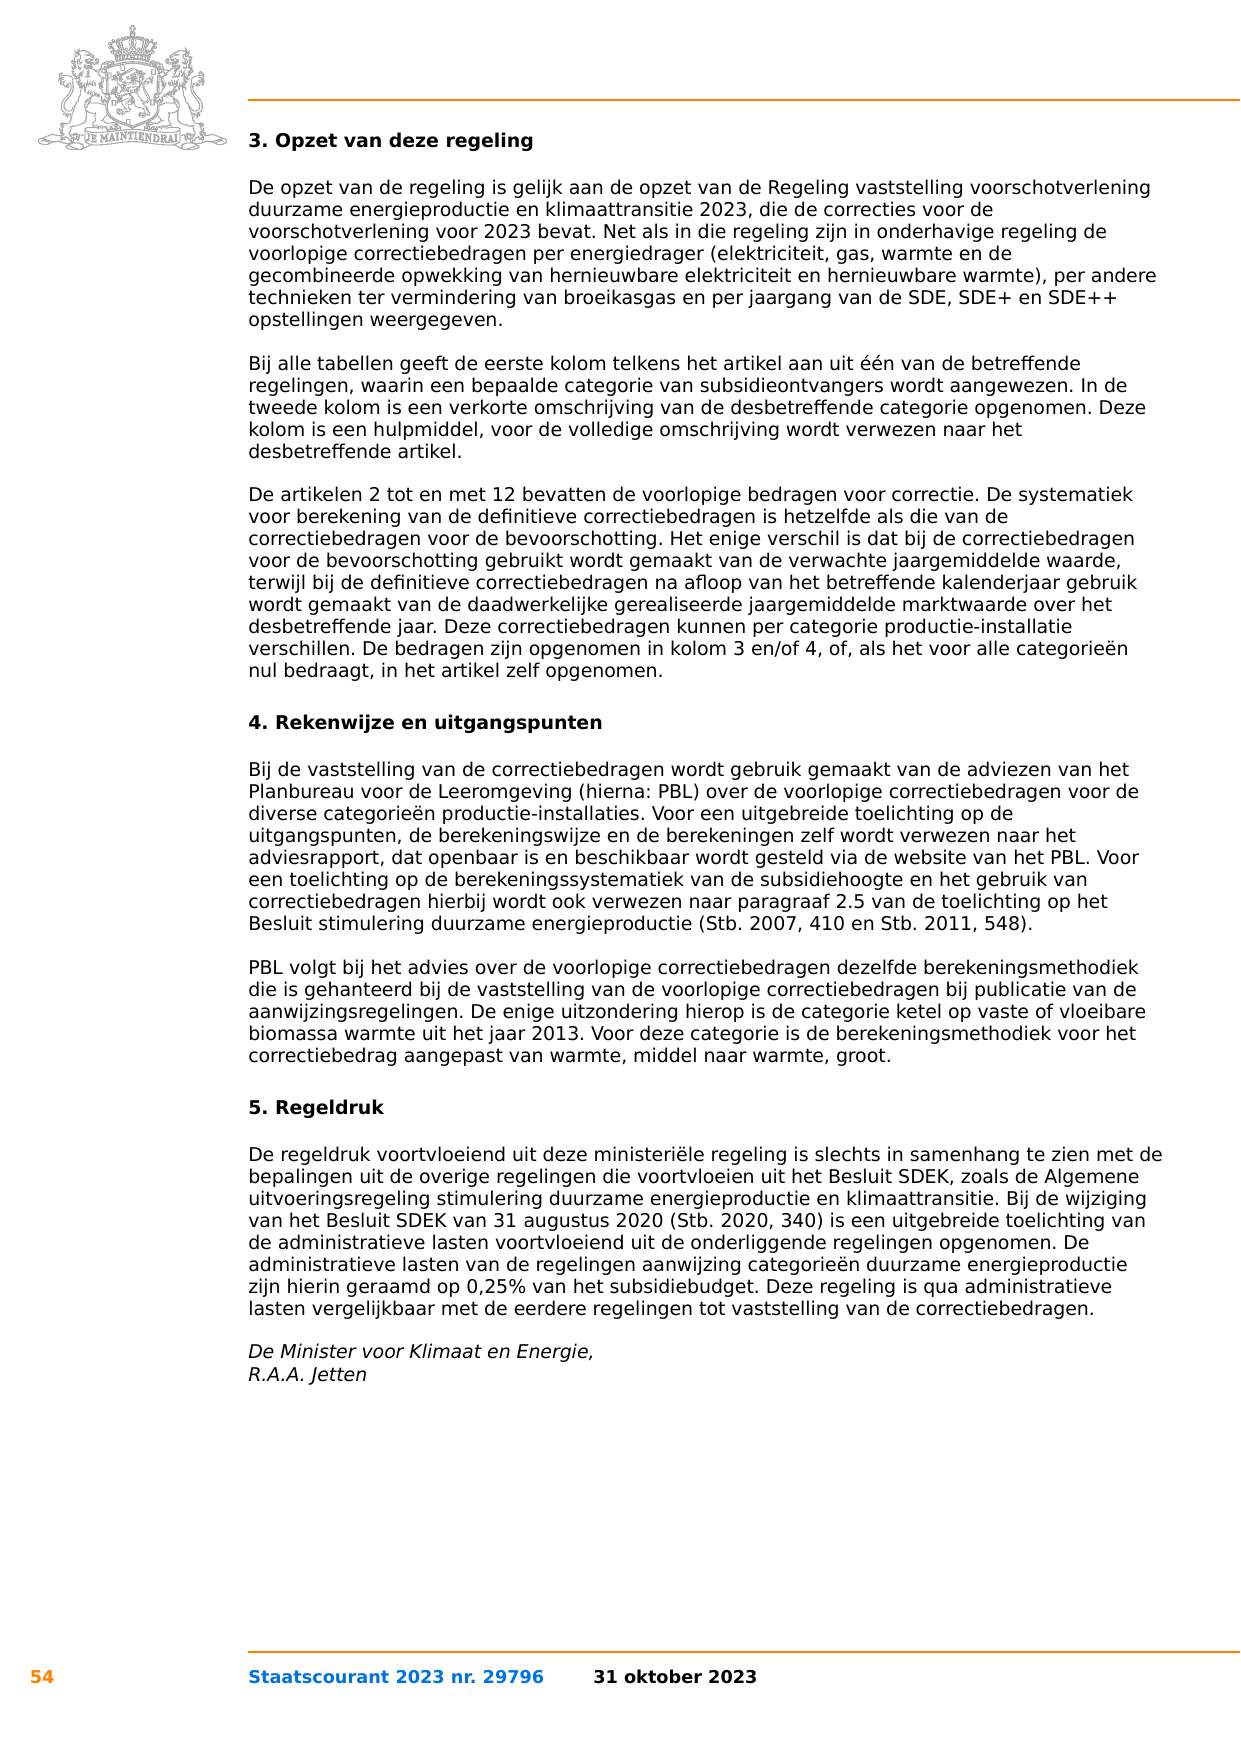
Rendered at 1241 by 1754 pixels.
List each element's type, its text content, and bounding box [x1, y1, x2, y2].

picture [38, 25, 227, 150]
text De opzet van de regeling is gelijk aan de opzet van de Regeling vaststelling voorschotverlening duurzame energieproductie en klimaattransitie 2023, die de correcties voor de voorschotverlening voor 2023 bevat. Net als in die regeling zijn in onderhavige regeling de voorlopige correctiebedragen per energiedrager (elektriciteit, gas, warmte en de gecombineerde opwekking van hernieuwbare elektriciteit en hernieuwbare warmte), per andere technieken ter vermindering van broeikasgas en per jaargang van de SDE, SDE+ en SDE++ opstellingen weergegeven. [248, 177, 1163, 331]
text PBL volgt bij het advies over de voorlopige correctiebedragen dezelfde berekeningsmethodiek die is gehanteerd bij de vaststelling van de voorlopige correctiebedragen bij publicatie van de aanwijzingsregelingen. De enige uitzondering hierop is de categorie ketel op vaste of vloeibare biomassa warmte uit het jaar 2013. Voor deze categorie is de berekeningsmethodiek voor het correctiebedrag aangepast van warmte, middel naar warmte, groot. [248, 957, 1163, 1067]
subtitle 3. Opzet van deze regeling [248, 130, 1163, 152]
text Bij de vaststelling van de correctiebedragen wordt gebruik gemaakt van de adviezen van het Planbureau voor de Leeromgeving (hierna: PBL) over de voorlopige correctiebedragen voor de diverse categorieën productie-installaties. Voor een uitgebreide toelichting op de uitgangspunten, de berekeningswijze en de berekeningen zelf wordt verwezen naar het adviesrapport, dat openbaar is en beschikbaar wordt gesteld via de website van het PBL. Voor een toelichting op de berekeningssystematiek van de subsidiehoogte en het gebruik van correctiebedragen hierbij wordt ook verwezen naar paragraaf 2.5 van de toelichting op het Besluit stimulering duurzame energieproductie (Stb. 2007, 410 en Stb. 2011, 548). [248, 759, 1163, 935]
subtitle 4. Rekenwijze en uitgangspunten [248, 712, 1163, 734]
text De artikelen 2 tot en met 12 bevatten de voorlopige bedragen voor correctie. De systematiek voor berekening van de definitieve correctiebedragen is hetzelfde als die van de correctiebedragen voor de bevoorschotting. Het enige verschil is dat bij de correctiebedragen voor de bevoorschotting gebruikt wordt gemaakt van de verwachte jaargemiddelde waarde, terwijl bij de definitieve correctiebedragen na afloop van het betreffende kalenderjaar gebruik wordt gemaakt van de daadwerkelijke gerealiseerde jaargemiddelde marktwaarde over het desbetreffende jaar. Deze correctiebedragen kunnen per categorie productie-installatie verschillen. De bedragen zijn opgenomen in kolom 3 en/of 4, of, als het voor alle categorieën nul bedraagt, in het artikel zelf opgenomen. [248, 484, 1163, 682]
text De Minister voor Klimaat en Energie, R.A.A. Jetten [248, 1341, 1163, 1385]
subtitle 5. Regeldruk [248, 1097, 1163, 1119]
text De regeldruk voortvloeiend uit deze ministeriële regeling is slechts in samenhang te zien met de bepalingen uit de overige regelingen die voortvloeien uit het Besluit SDEK, zoals de Algemene uitvoeringsregeling stimulering duurzame energieproductie en klimaattransitie. Bij de wijziging van het Besluit SDEK van 31 augustus 2020 (Stb. 2020, 340) is een uitgebreide toelichting van de administratieve lasten voortvloeiend uit de onderliggende regelingen opgenomen. De administratieve lasten van de regelingen aanwijzing categorieën duurzame energieproductie zijn hierin geraamd op 0,25% van het subsidiebudget. Deze regeling is qua administratieve lasten vergelijkbaar met de eerdere regelingen tot vaststelling van de correctiebedragen. [248, 1144, 1163, 1319]
text Bij alle tabellen geeft de eerste kolom telkens het artikel aan uit één van de betreffende regelingen, waarin een bepaalde categorie van subsidieontvangers wordt aangewezen. In de tweede kolom is een verkorte omschrijving van de desbetreffende categorie opgenomen. Deze kolom is een hulpmiddel, voor de volledige omschrijving wordt verwezen naar het desbetreffende artikel. [248, 353, 1163, 462]
